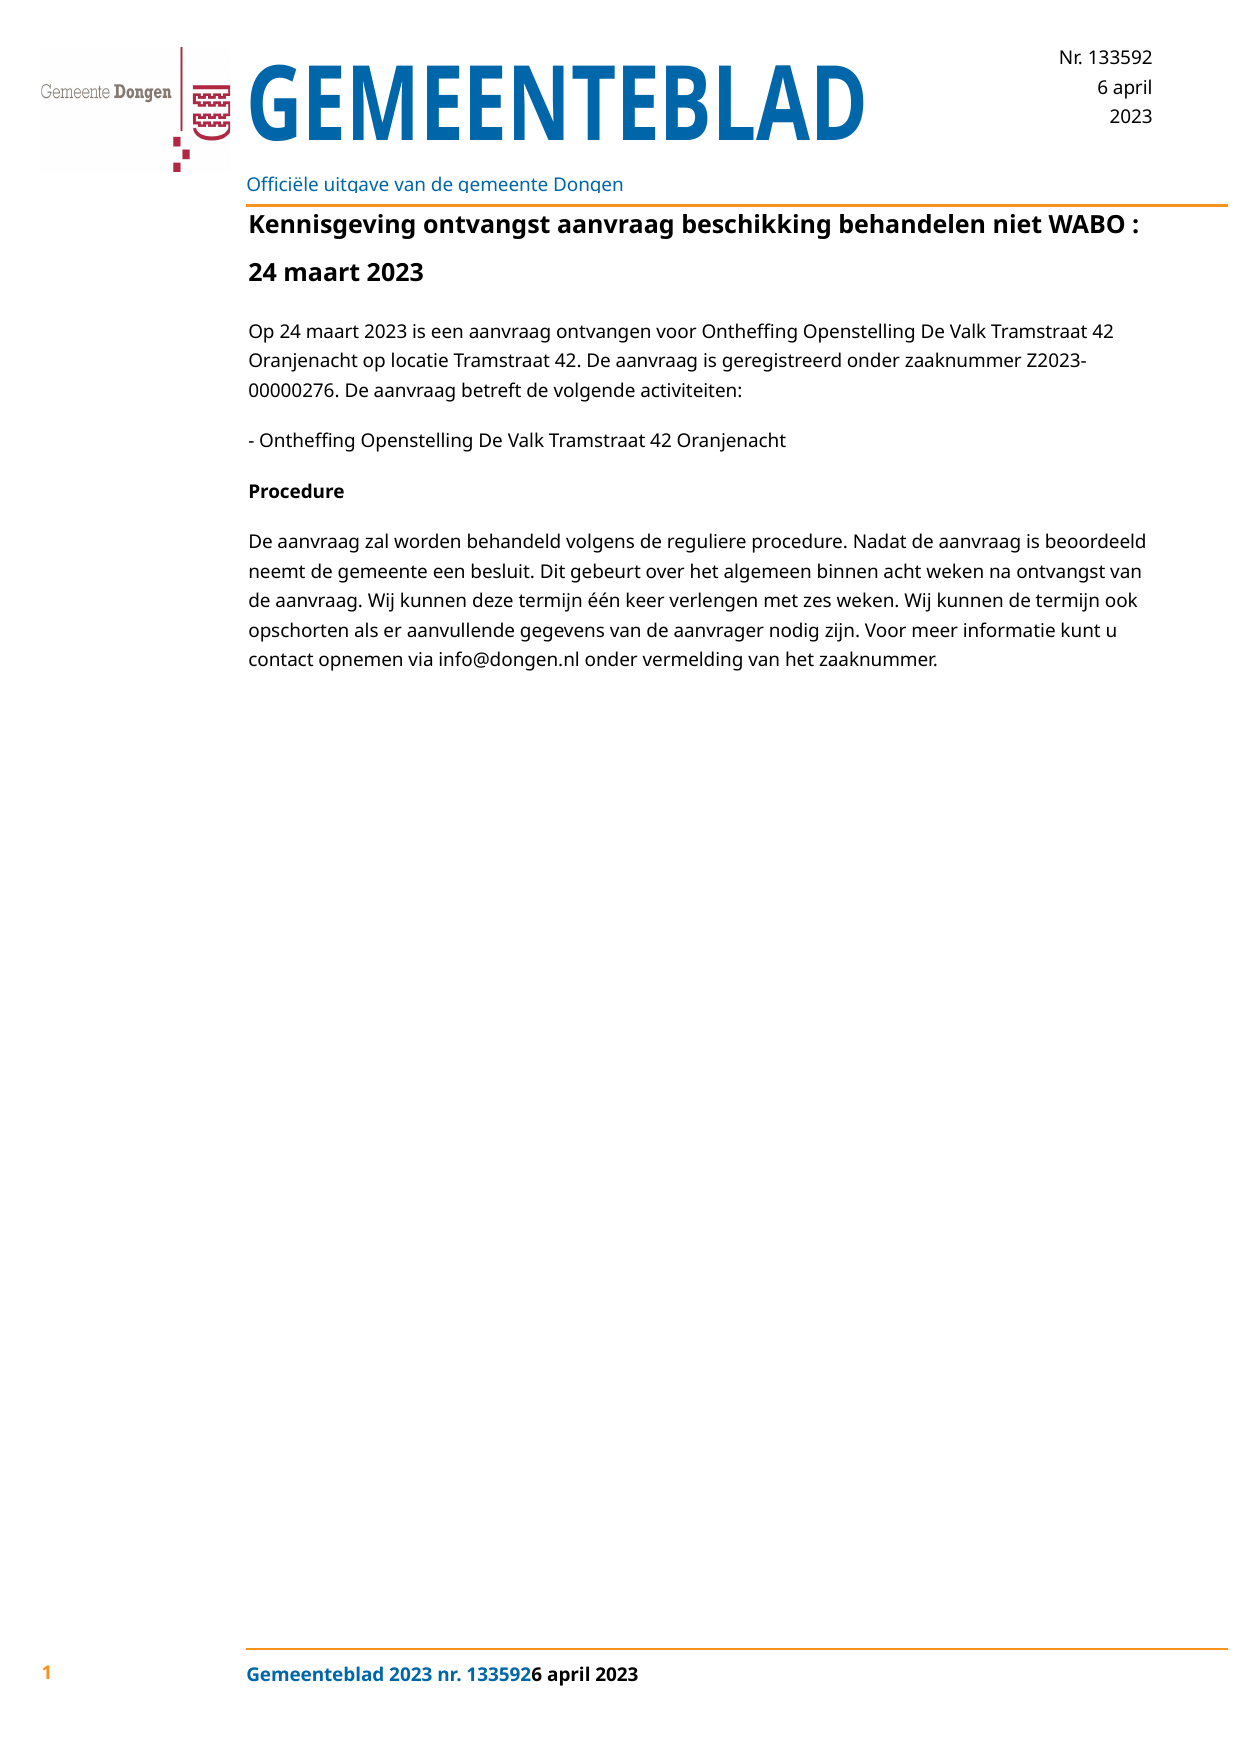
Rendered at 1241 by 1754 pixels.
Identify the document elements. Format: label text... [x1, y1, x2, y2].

text Procedure [248, 478, 1152, 504]
picture [41, 47, 231, 172]
text De aanvraag zal worden behandeld volgens de reguliere procedure. Nadat de aanvraag is beoordeeld neemt de gemeente een besluit. Dit gebeurt over het algemeen binnen acht weken na ontvangst van de aanvraag. Wij kunnen deze termijn één keer verlengen met zes weken. Wij kunnen de termijn ook opschorten als er aanvullende gegevens van de aanvrager nodig zijn. Voor meer informatie kunt u contact opnemen via info@dongen.nl onder vermelding van het zaaknummer. [248, 528, 1152, 672]
text - Ontheffing Openstelling De Valk Tramstraat 42 Oranjenacht [248, 427, 1152, 453]
text Op 24 maart 2023 is een aanvraag ontvangen voor Ontheffing Openstelling De Valk Tramstraat 42 Oranjenacht op locatie Tramstraat 42. De aanvraag is geregistreerd onder zaaknummer Z2023-00000276. De aanvraag betreft de volgende activiteiten: [248, 318, 1152, 403]
text Kennisgeving ontvangst aanvraag beschikking behandelen niet WABO : 24 maart 2023 [248, 207, 1152, 288]
